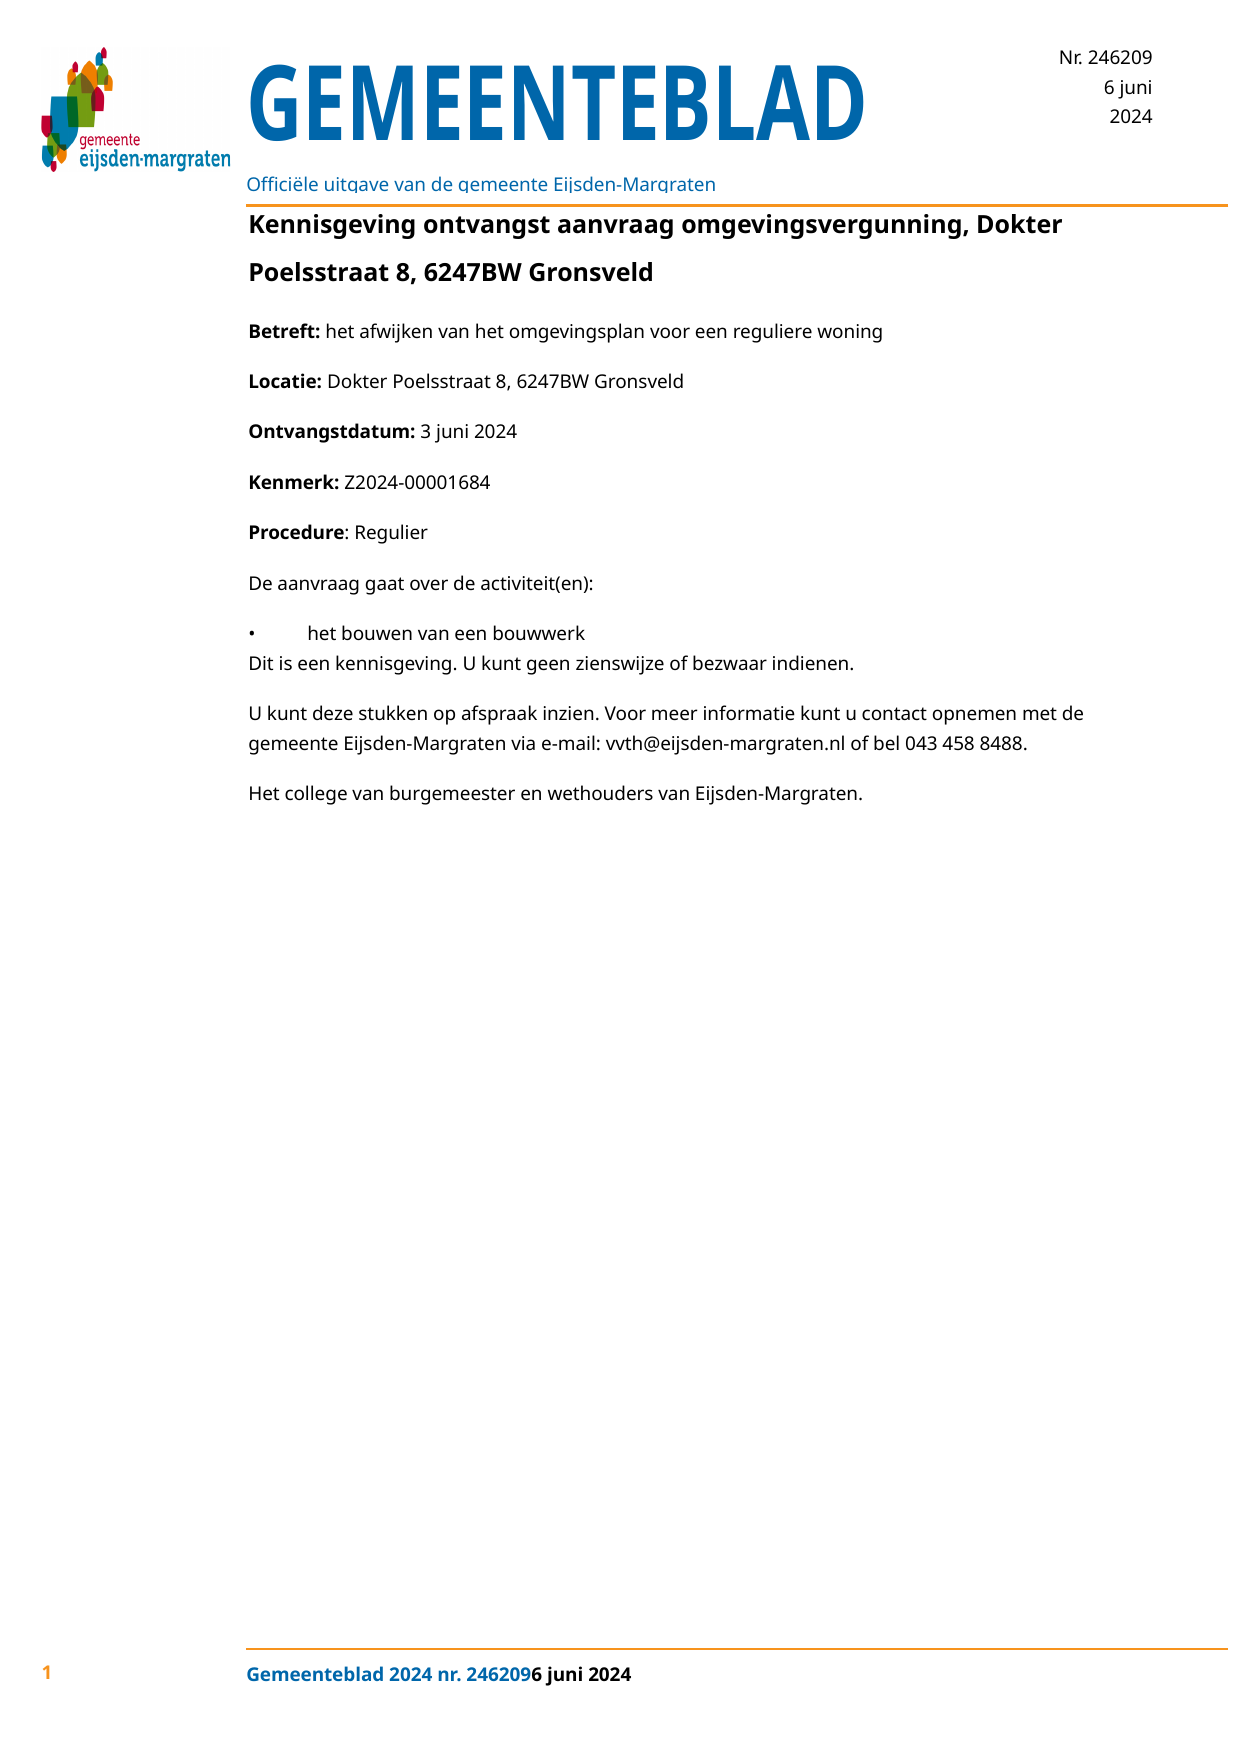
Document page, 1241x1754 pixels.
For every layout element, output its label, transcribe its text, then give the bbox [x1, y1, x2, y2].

text Ontvangstdatum: 3 juni 2024 [248, 419, 1152, 444]
text Locatie: Dokter Poelsstraat 8, 6247BW Gronsveld [248, 368, 1152, 394]
text Kennisgeving ontvangst aanvraag omgevingsvergunning, Dokter Poelsstraat 8, 6247BW Gronsveld [248, 207, 1152, 288]
text Procedure: Regulier [248, 519, 1152, 545]
text U kunt deze stukken op afspraak inzien. Voor meer informatie kunt u contact opnemen met de gemeente Eijsden-Margraten via e-mail: vvth@eijsden-margraten.nl of bel 043 458 8488. [248, 700, 1152, 756]
text Het college van burgemeester en wethouders van Eijsden-Margraten. [248, 780, 1152, 806]
list het bouwen van een bouwwerk [248, 620, 1152, 646]
text De aanvraag gaat over de activiteit(en): [248, 570, 1152, 596]
text Kenmerk: Z2024-00001684 [248, 469, 1152, 495]
text Betreft: het afwijken van het omgevingsplan voor een reguliere woning [248, 318, 1152, 344]
picture [41, 47, 231, 172]
text Dit is een kennisgeving. U kunt geen zienswijze of bezwaar indienen. [248, 650, 1152, 676]
